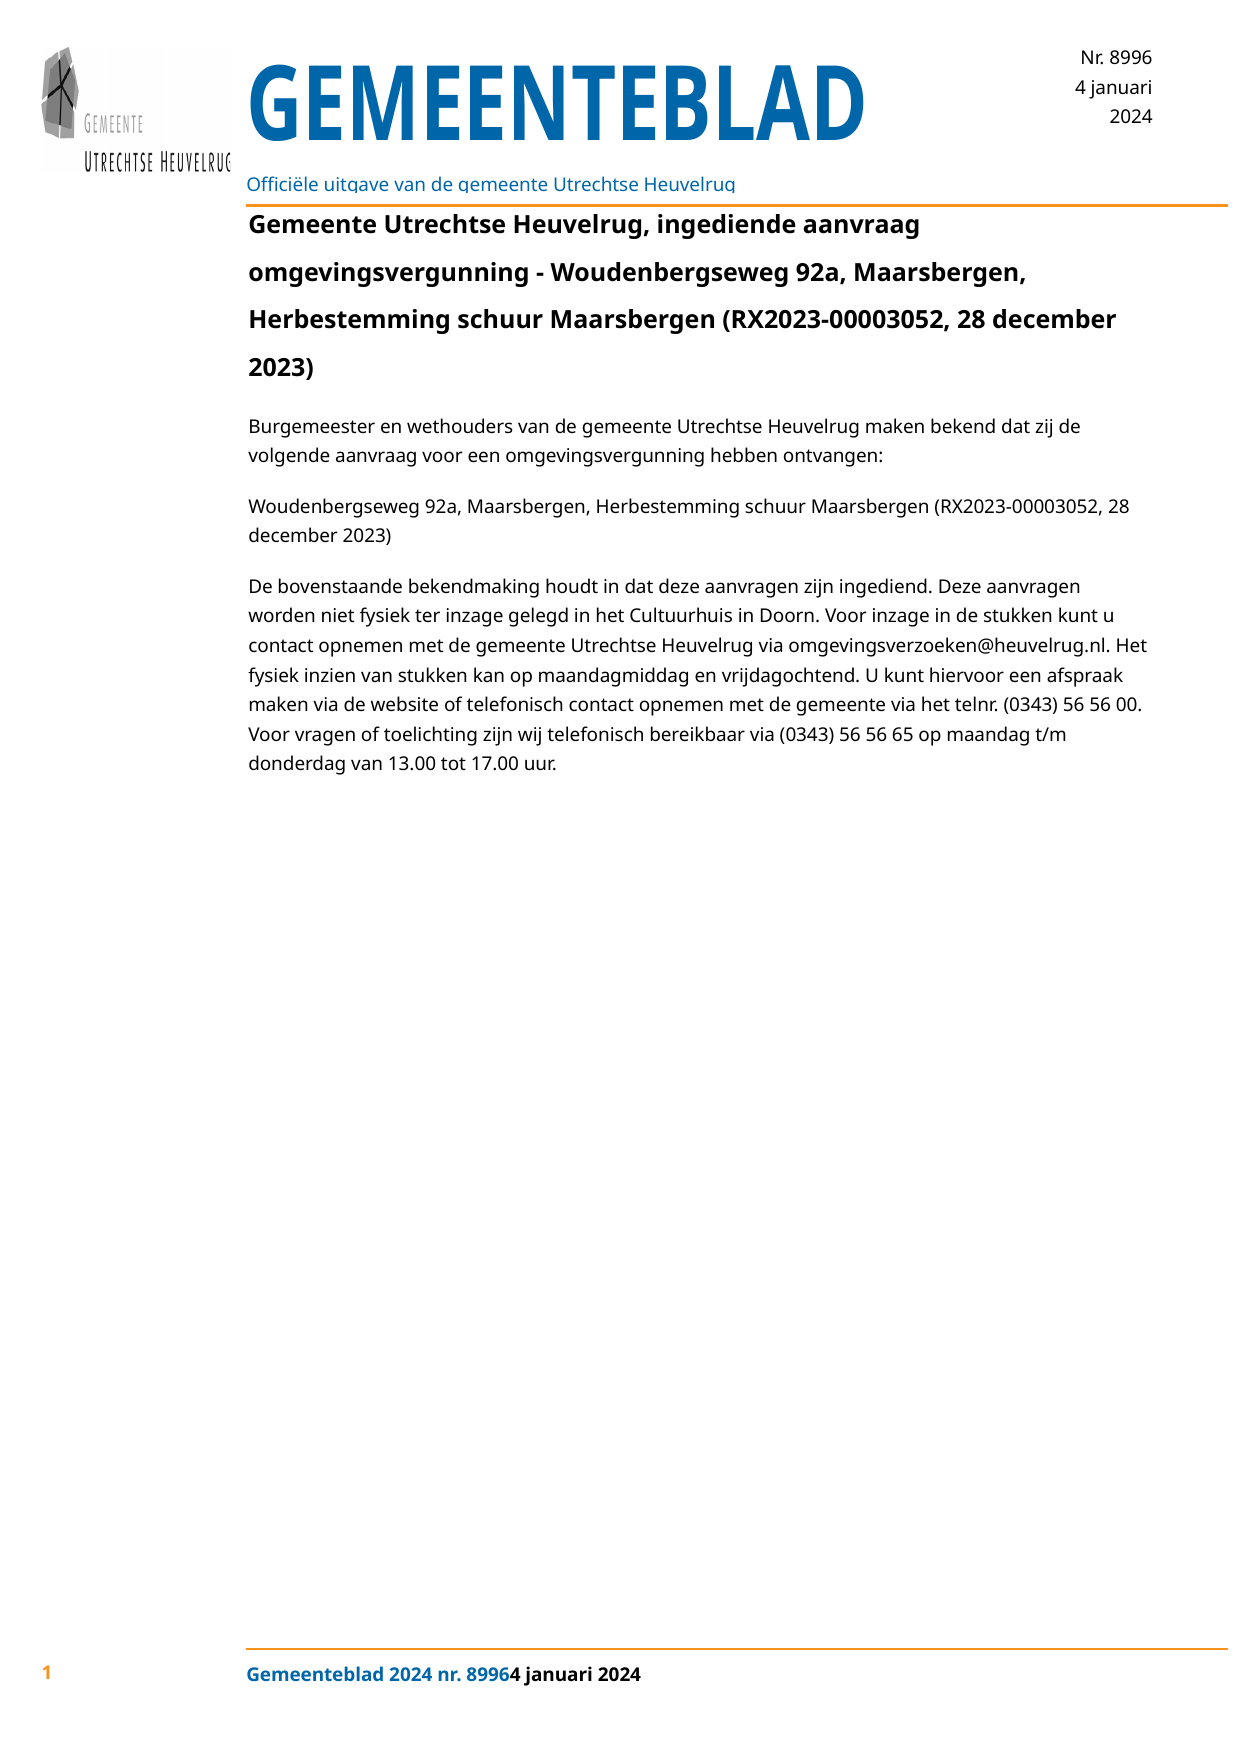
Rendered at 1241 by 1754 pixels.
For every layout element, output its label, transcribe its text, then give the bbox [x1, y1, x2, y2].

text De bovenstaande bekendmaking houdt in dat deze aanvragen zijn ingediend. Deze aanvragen worden niet fysiek ter inzage gelegd in het Cultuurhuis in Doorn. Voor inzage in de stukken kunt u contact opnemen met de gemeente Utrechtse Heuvelrug via omgevingsverzoeken@heuvelrug.nl. Het fysiek inzien van stukken kan op maandagmiddag en vrijdagochtend. U kunt hiervoor een afspraak maken via de website of telefonisch contact opnemen met de gemeente via het telnr. (0343) 56 56 00. Voor vragen of toelichting zijn wij telefonisch bereikbaar via (0343) 56 56 65 op maandag t/m donderdag van 13.00 tot 17.00 uur. [248, 573, 1152, 776]
text Woudenbergseweg 92a, Maarsbergen, Herbestemming schuur Maarsbergen (RX2023-00003052, 28 december 2023) [248, 493, 1152, 548]
text Gemeente Utrechtse Heuvelrug, ingediende aanvraag omgevingsvergunning - Woudenbergseweg 92a, Maarsbergen, Herbestemming schuur Maarsbergen (RX2023-00003052, 28 december 2023) [248, 207, 1152, 384]
text Burgemeester en wethouders van de gemeente Utrechtse Heuvelrug maken bekend dat zij de volgende aanvraag voor een omgevingsvergunning hebben ontvangen: [248, 413, 1152, 468]
picture [41, 47, 231, 172]
